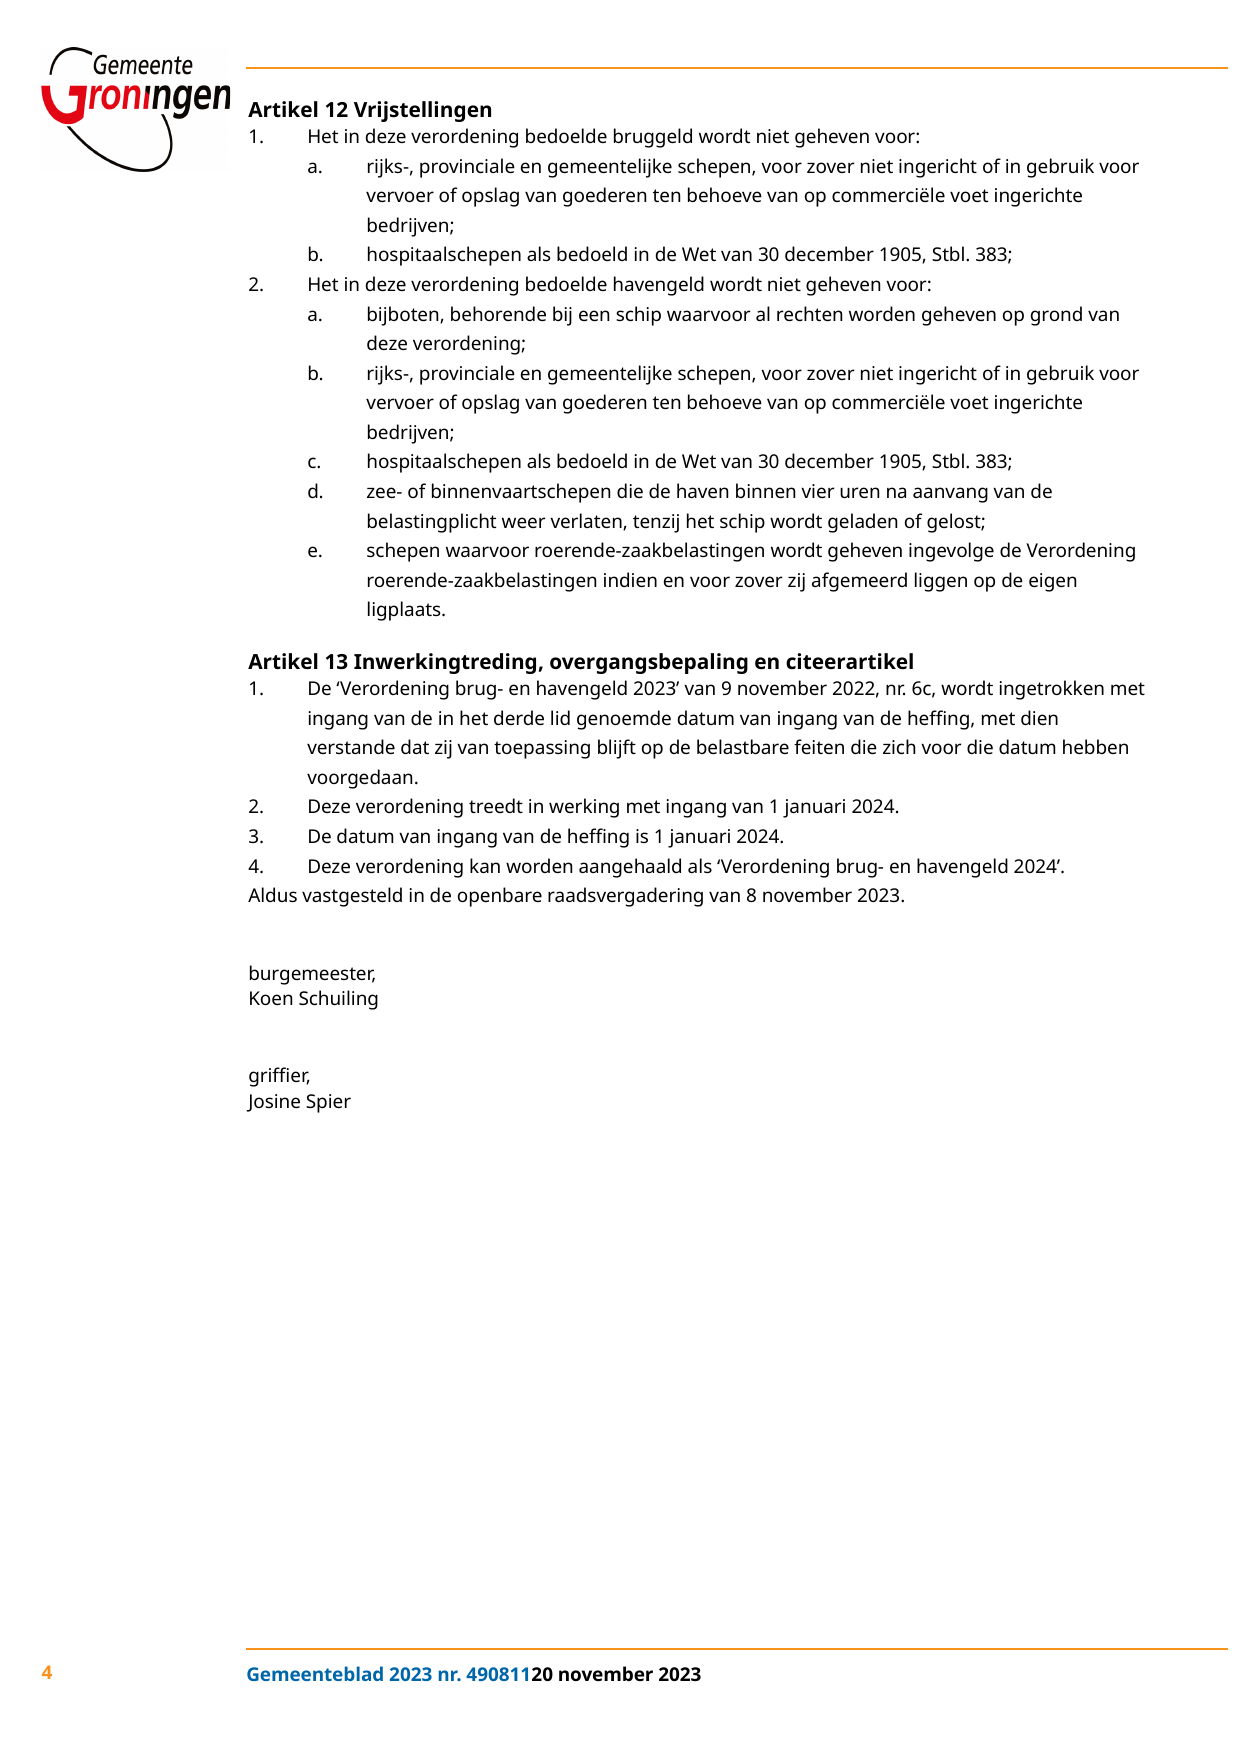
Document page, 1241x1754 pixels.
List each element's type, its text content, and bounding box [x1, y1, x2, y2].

list rijks-, provinciale en gemeentelijke schepen, voor zover niet ingericht of in gebruik voor vervoer of opslag van goederen ten behoeve van op commerciële voet ingerichte bedrijven; [307, 360, 1152, 445]
picture [41, 47, 231, 172]
text Josine Spier [248, 1088, 1152, 1114]
list hospitaalschepen als bedoeld in de Wet van 30 december 1905, Stbl. 383; [307, 242, 1152, 267]
list rijks-, provinciale en gemeentelijke schepen, voor zover niet ingericht of in gebruik voor vervoer of opslag van goederen ten behoeve van op commerciële voet ingerichte bedrijven; [307, 153, 1152, 238]
list Deze verordening treedt in werking met ingang van 1 januari 2024. [248, 794, 1152, 819]
text griffier, [248, 1063, 1152, 1088]
list Het in deze verordening bedoelde bruggeld wordt niet geheven voor: [248, 123, 1152, 149]
list De datum van ingang van de heffing is 1 januari 2024. [248, 823, 1152, 849]
list bijboten, behorende bij een schip waarvoor al rechten worden geheven op grond van deze verordening; [307, 301, 1152, 356]
text Koen Schuiling [248, 985, 1152, 1011]
text burgemeester, [248, 960, 1152, 985]
text Artikel 13 Inwerkingtreding, overgangsbepaling en citeerartikel [248, 647, 1152, 675]
list Deze verordening kan worden aangehaald als ‘Verordening brug- en havengeld 2024’. [248, 853, 1152, 879]
list Het in deze verordening bedoelde havengeld wordt niet geheven voor: [248, 271, 1152, 297]
list zee- of binnenvaartschepen die de haven binnen vier uren na aanvang van de belastingplicht weer verlaten, tenzij het schip wordt geladen of gelost; [307, 478, 1152, 533]
list hospitaalschepen als bedoeld in de Wet van 30 december 1905, Stbl. 383; [307, 449, 1152, 474]
text Artikel 12 Vrijstellingen [248, 95, 1152, 123]
text Aldus vastgesteld in de openbare raadsvergadering van 8 november 2023. [248, 882, 1152, 908]
list schepen waarvoor roerende-zaakbelastingen wordt geheven ingevolge de Verordening roerende-zaakbelastingen indien en voor zover zij afgemeerd liggen op de eigen ligplaats. [307, 537, 1152, 622]
list De ‘Verordening brug- en havengeld 2023’ van 9 november 2022, nr. 6c, wordt ingetrokken met ingang van de in het derde lid genoemde datum van ingang van de heffing, met dien verstande dat zij van toepassing blijft op de belastbare feiten die zich voor die datum hebben voorgedaan. [248, 675, 1152, 790]
